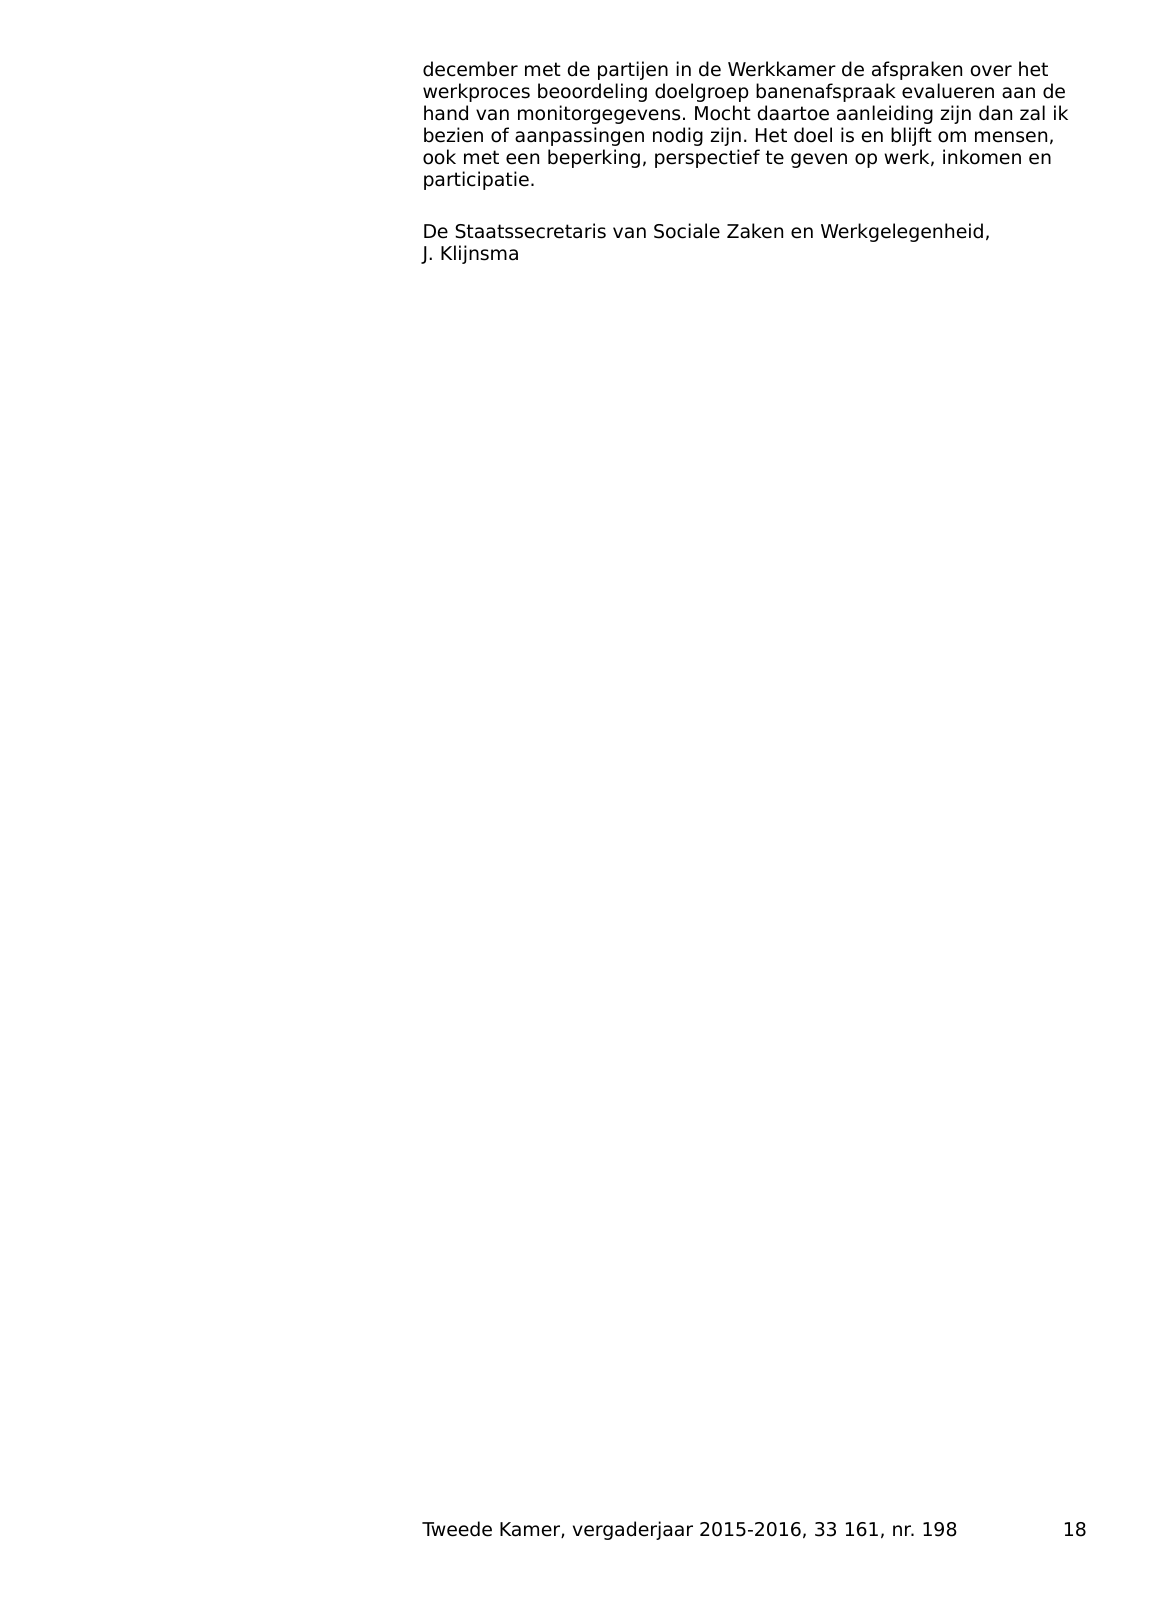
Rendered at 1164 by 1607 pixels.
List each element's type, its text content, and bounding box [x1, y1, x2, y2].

text De Staatssecretaris van Sociale Zaken en Werkgelegenheid, J. Klijnsma [422, 221, 1087, 265]
text december met de partijen in de Werkkamer de afspraken over het werkproces beoordeling doelgroep banenafspraak evalueren aan de hand van monitorgegevens. Mocht daartoe aanleiding zijn dan zal ik bezien of aanpassingen nodig zijn. Het doel is en blijft om mensen, ook met een beperking, perspectief te geven op werk, inkomen en participatie. [422, 59, 1087, 191]
